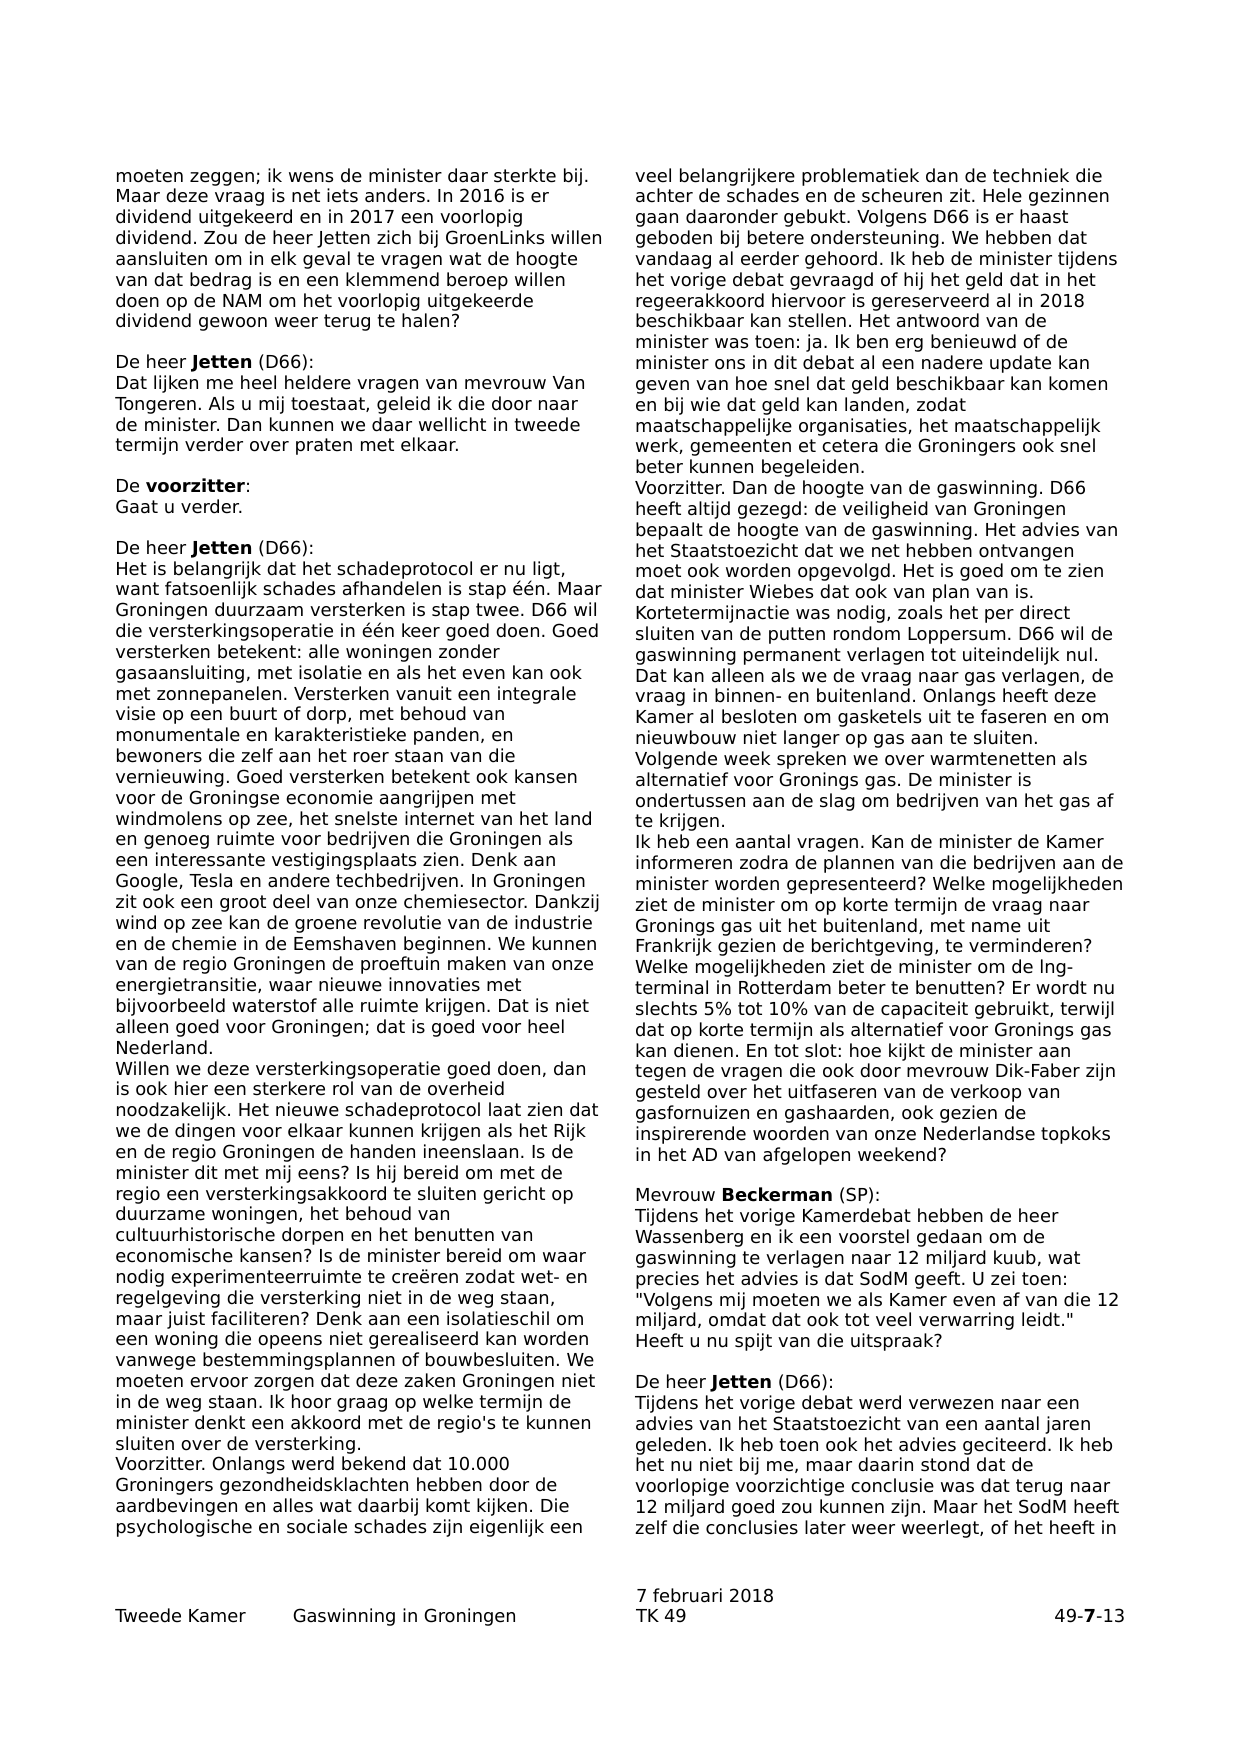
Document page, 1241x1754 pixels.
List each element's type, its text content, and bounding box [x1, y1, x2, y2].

text De heer Jetten (D66): [115, 352, 605, 373]
text Voorzitter. Onlangs werd bekend dat 10.000 Groningers gezondheidsklachten hebben door de aardbevingen en alles wat daarbij komt kijken. Die psychologische en sociale schades zijn eigenlijk een [115, 1454, 605, 1537]
text De heer Jetten (D66): [115, 538, 605, 558]
text moeten zeggen; ik wens de minister daar sterkte bij. Maar deze vraag is net iets anders. In 2016 is er dividend uitgekeerd en in 2017 een voorlopig dividend. Zou de heer Jetten zich bij GroenLinks willen aansluiten om in elk geval te vragen wat de hoogte van dat bedrag is en een klemmend beroep willen doen op de NAM om het voorlopig uitgekeerde dividend gewoon weer terug te halen? [115, 165, 605, 332]
text Gaat u verder. [115, 497, 605, 518]
text Dat lijken me heel heldere vragen van mevrouw Van Tongeren. Als u mij toestaat, geleid ik die door naar de minister. Dan kunnen we daar wellicht in tweede termijn verder over praten met elkaar. [115, 373, 605, 456]
text Ik heb een aantal vragen. Kan de minister de Kamer informeren zodra de plannen van die bedrijven aan de minister worden gepresenteerd? Welke mogelijkheden ziet de minister om op korte termijn de vraag naar Gronings gas uit het buitenland, met name uit Frankrijk gezien de berichtgeving, te verminderen? Welke mogelijkheden ziet de minister om de lng-terminal in Rotterdam beter te benutten? Er wordt nu slechts 5% tot 10% van de capaciteit gebruikt, terwijl dat op korte termijn als alternatief voor Gronings gas kan dienen. En tot slot: hoe kijkt de minister aan tegen de vragen die ook door mevrouw Dik-Faber zijn gesteld over het uitfaseren van de verkoop van gasfornuizen en gashaarden, ook gezien de inspirerende woorden van onze Nederlandse topkoks in het AD van afgelopen weekend? [635, 832, 1125, 1165]
text De voorzitter: [115, 476, 605, 497]
text Voorzitter. Dan de hoogte van de gaswinning. D66 heeft altijd gezegd: de veiligheid van Groningen bepaalt de hoogte van de gaswinning. Het advies van het Staatstoezicht dat we net hebben ontvangen moet ook worden opgevolgd. Het is goed om te zien dat minister Wiebes dat ook van plan van is. Kortetermijnactie was nodig, zoals het per direct sluiten van de putten rondom Loppersum. D66 wil de gaswinning permanent verlagen tot uiteindelijk nul. Dat kan alleen als we de vraag naar gas verlagen, de vraag in binnen- en buitenland. Onlangs heeft deze Kamer al besloten om gasketels uit te faseren en om nieuwbouw niet langer op gas aan te sluiten. Volgende week spreken we over warmtenetten als alternatief voor Gronings gas. De minister is ondertussen aan de slag om bedrijven van het gas af te krijgen. [635, 478, 1125, 832]
text Het is belangrijk dat het schadeprotocol er nu ligt, want fatsoenlijk schades afhandelen is stap één. Maar Groningen duurzaam versterken is stap twee. D66 wil die versterkingsoperatie in één keer goed doen. Goed versterken betekent: alle woningen zonder gasaansluiting, met isolatie en als het even kan ook met zonnepanelen. Versterken vanuit een integrale visie op een buurt of dorp, met behoud van monumentale en karakteristieke panden, en bewoners die zelf aan het roer staan van die vernieuwing. Goed versterken betekent ook kansen voor de Groningse economie aangrijpen met windmolens op zee, het snelste internet van het land en genoeg ruimte voor bedrijven die Groningen als een interessante vestigingsplaats zien. Denk aan Google, Tesla en andere techbedrijven. In Groningen zit ook een groot deel van onze chemiesector. Dankzij wind op zee kan de groene revolutie van de industrie en de chemie in de Eemshaven beginnen. We kunnen van de regio Groningen de proeftuin maken van onze energietransitie, waar nieuwe innovaties met bijvoorbeeld waterstof alle ruimte krijgen. Dat is niet alleen goed voor Groningen; dat is goed voor heel Nederland. [115, 558, 605, 1058]
text De heer Jetten (D66): [635, 1372, 1125, 1393]
text Willen we deze versterkingsoperatie goed doen, dan is ook hier een sterkere rol van de overheid noodzakelijk. Het nieuwe schadeprotocol laat zien dat we de dingen voor elkaar kunnen krijgen als het Rijk en de regio Groningen de handen ineenslaan. Is de minister dit met mij eens? Is hij bereid om met de regio een versterkingsakkoord te sluiten gericht op duurzame woningen, het behoud van cultuurhistorische dorpen en het benutten van economische kansen? Is de minister bereid om waar nodig experimenteerruimte te creëren zodat wet- en regelgeving die versterking niet in de weg staan, maar juist faciliteren? Denk aan een isolatieschil om een woning die opeens niet gerealiseerd kan worden vanwege bestemmingsplannen of bouwbesluiten. We moeten ervoor zorgen dat deze zaken Groningen niet in de weg staan. Ik hoor graag op welke termijn de minister denkt een akkoord met de regio's te kunnen sluiten over de versterking. [115, 1058, 605, 1454]
text veel belangrijkere problematiek dan de techniek die achter de schades en de scheuren zit. Hele gezinnen gaan daaronder gebukt. Volgens D66 is er haast geboden bij betere ondersteuning. We hebben dat vandaag al eerder gehoord. Ik heb de minister tijdens het vorige debat gevraagd of hij het geld dat in het regeerakkoord hiervoor is gereserveerd al in 2018 beschikbaar kan stellen. Het antwoord van de minister was toen: ja. Ik ben erg benieuwd of de minister ons in dit debat al een nadere update kan geven van hoe snel dat geld beschikbaar kan komen en bij wie dat geld kan landen, zodat maatschappelijke organisaties, het maatschappelijk werk, gemeenten et cetera die Groningers ook snel beter kunnen begeleiden. [635, 165, 1125, 478]
text Tijdens het vorige debat werd verwezen naar een advies van het Staatstoezicht van een aantal jaren geleden. Ik heb toen ook het advies geciteerd. Ik heb het nu niet bij me, maar daarin stond dat de voorlopige voorzichtige conclusie was dat terug naar 12 miljard goed zou kunnen zijn. Maar het SodM heeft zelf die conclusies later weer weerlegt, of het heeft in [635, 1393, 1125, 1538]
text Mevrouw Beckerman (SP): [635, 1185, 1125, 1206]
text Tijdens het vorige Kamerdebat hebben de heer Wassenberg en ik een voorstel gedaan om de gaswinning te verlagen naar 12 miljard kuub, wat precies het advies is dat SodM geeft. U zei toen: "Volgens mij moeten we als Kamer even af van die 12 miljard, omdat dat ook tot veel verwarring leidt." Heeft u nu spijt van die uitspraak? [635, 1206, 1125, 1352]
